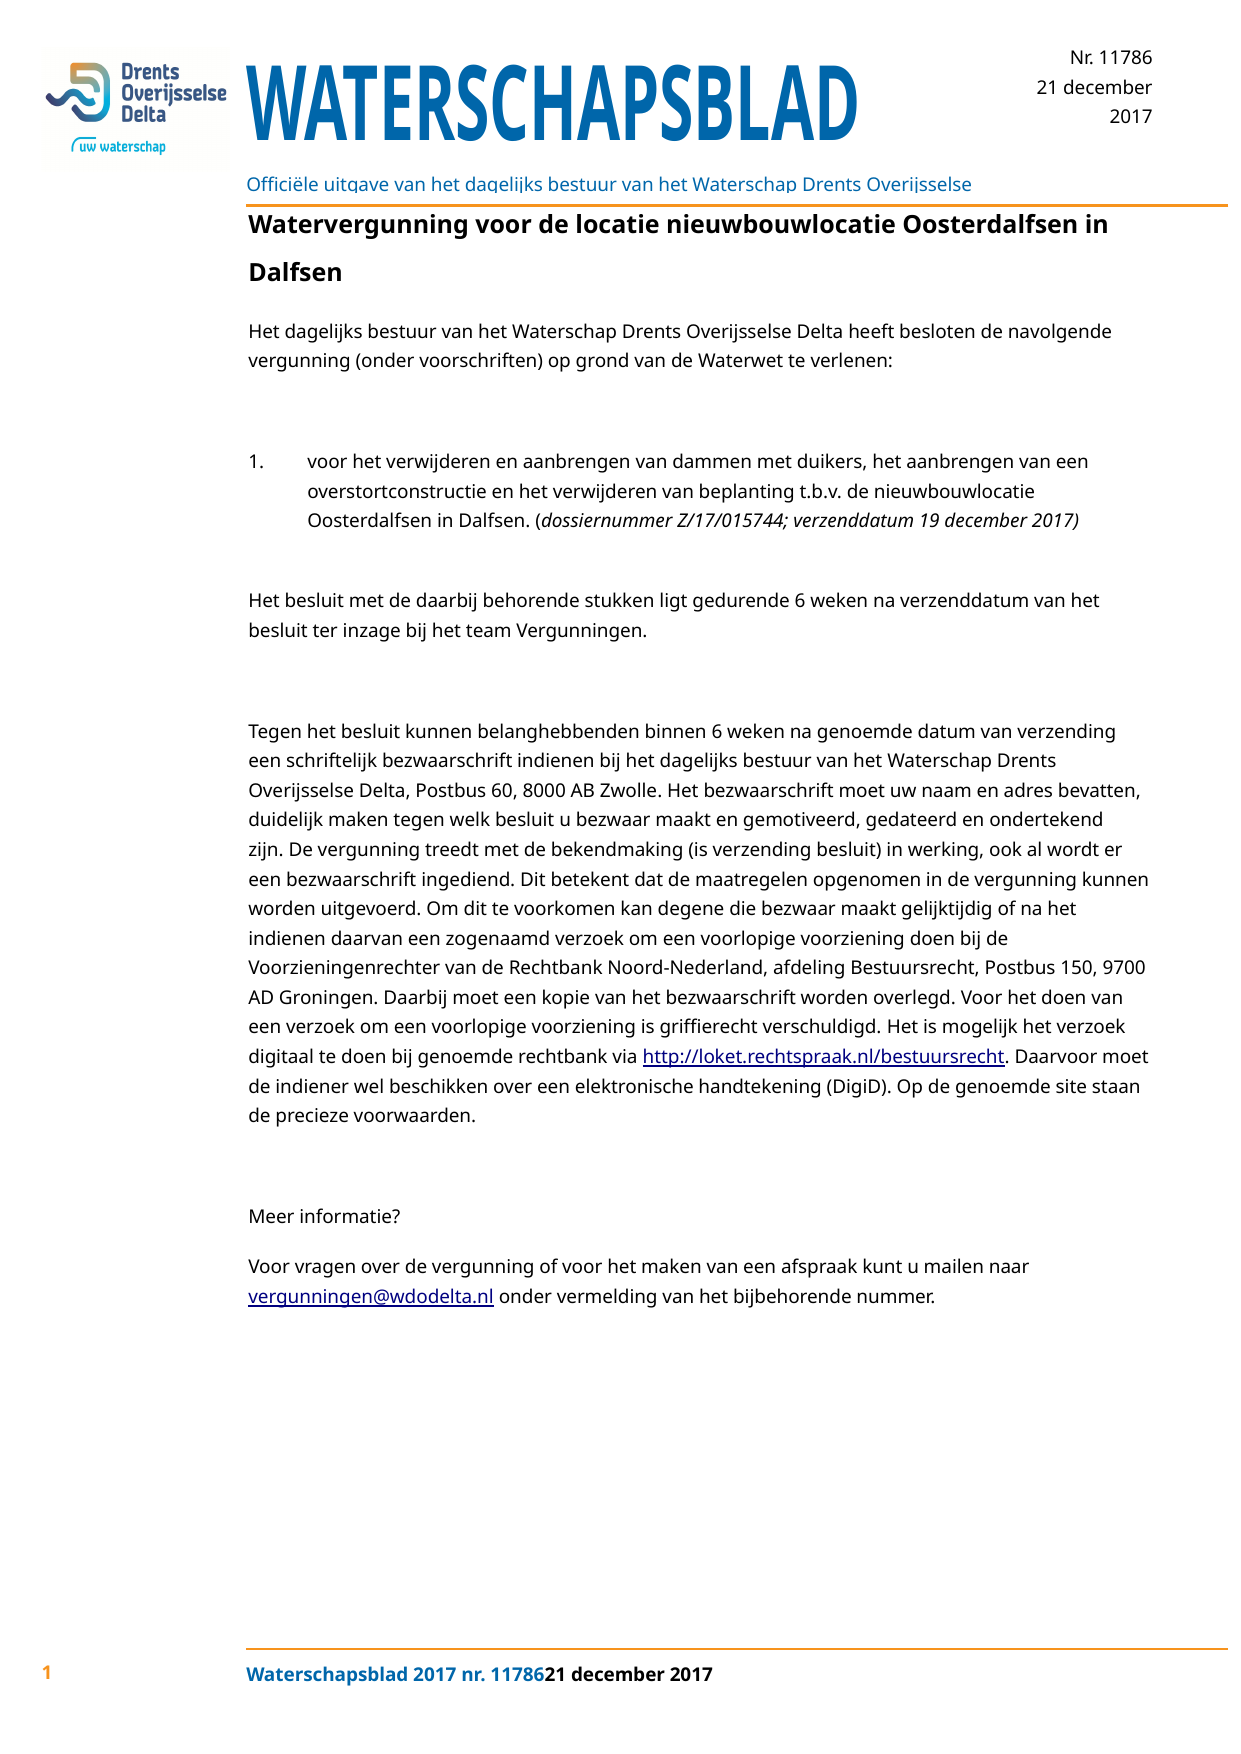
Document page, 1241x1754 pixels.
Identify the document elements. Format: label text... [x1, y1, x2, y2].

text Voor vragen over de vergunning of voor het maken van een afspraak kunt u mailen naar vergunningen@wdodelta.nl onder vermelding van het bijbehorende nummer. [248, 1254, 1152, 1309]
text Watervergunning voor de locatie nieuwbouwlocatie Oosterdalfsen in Dalfsen [248, 207, 1152, 288]
text Meer informatie? [248, 1203, 1152, 1229]
text Het besluit met de daarbij behorende stukken ligt gedurende 6 weken na verzenddatum van het besluit ter inzage bij het team Vergunningen. [248, 587, 1152, 643]
picture [41, 47, 231, 172]
text Het dagelijks bestuur van het Waterschap Drents Overijsselse Delta heeft besloten de navolgende vergunning (onder voorschriften) op grond van de Waterwet te verlenen: [248, 318, 1152, 373]
list voor het verwijderen en aanbrengen van dammen met duikers, het aanbrengen van een overstortconstructie en het verwijderen van beplanting t.b.v. de nieuwbouwlocatie Oosterdalfsen in Dalfsen. (dossiernummer Z/17/015744; verzenddatum 19 december 2017) [248, 448, 1152, 533]
text Tegen het besluit kunnen belanghebbenden binnen 6 weken na genoemde datum van verzending een schriftelijk bezwaarschrift indienen bij het dagelijks bestuur van het Waterschap Drents Overijsselse Delta, Postbus 60, 8000 AB Zwolle. Het bezwaarschrift moet uw naam en adres bevatten, duidelijk maken tegen welk besluit u bezwaar maakt en gemotiveerd, gedateerd en ondertekend zijn. De vergunning treedt met de bekendmaking (is verzending besluit) in werking, ook al wordt er een bezwaarschrift ingediend. Dit betekent dat de maatregelen opgenomen in de vergunning kunnen worden uitgevoerd. Om dit te voorkomen kan degene die bezwaar maakt gelijktijdig of na het indienen daarvan een zogenaamd verzoek om een voorlopige voorziening doen bij de Voorzieningenrechter van de Rechtbank Noord-Nederland, afdeling Bestuursrecht, Postbus 150, 9700 AD Groningen. Daarbij moet een kopie van het bezwaarschrift worden overlegd. Voor het doen van een verzoek om een voorlopige voorziening is griffierecht verschuldigd. Het is mogelijk het verzoek digitaal te doen bij genoemde rechtbank via http://loket.rechtspraak.nl/bestuursrecht. Daarvoor moet de indiener wel beschikken over een elektronische handtekening (DigiD). Op de genoemde site staan de precieze voorwaarden. [248, 718, 1152, 1128]
